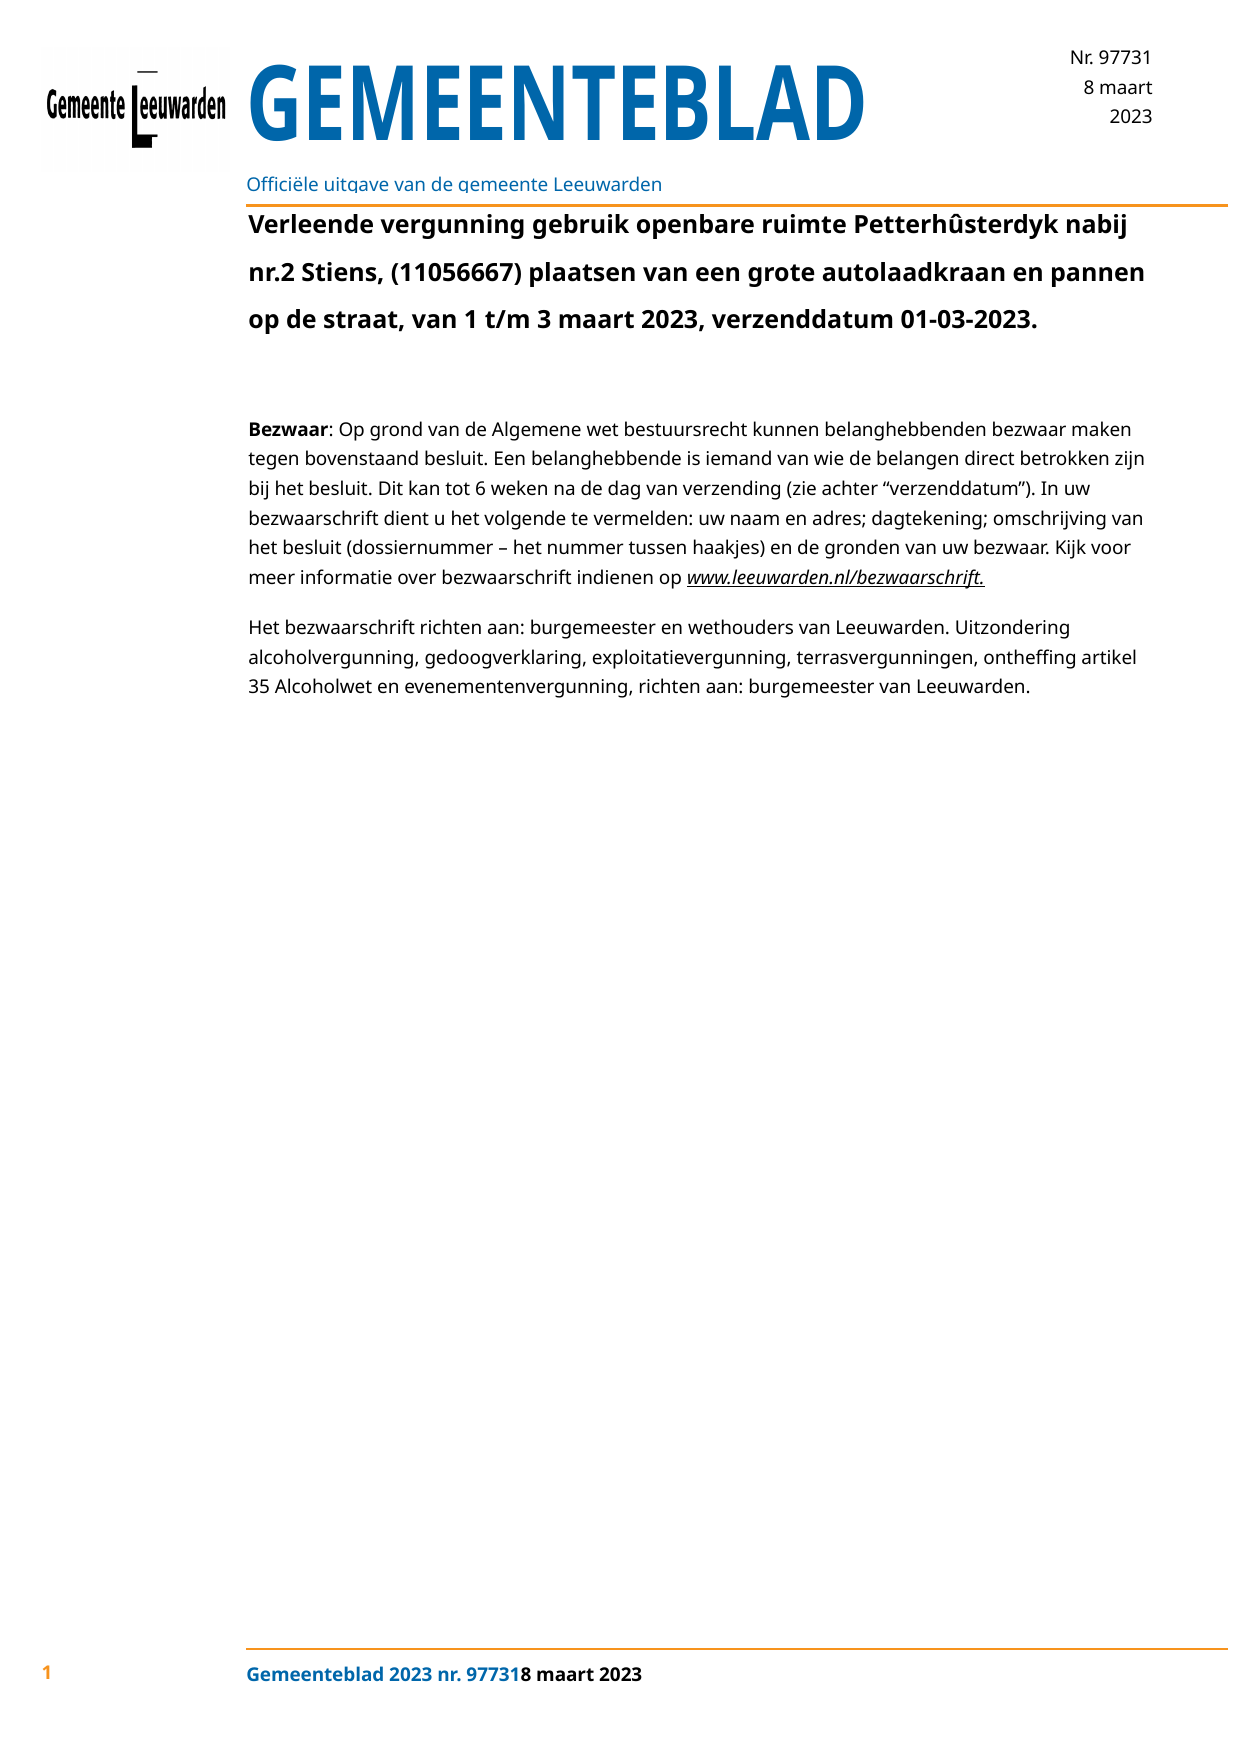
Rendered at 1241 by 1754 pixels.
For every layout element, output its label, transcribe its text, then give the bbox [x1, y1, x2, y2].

text Het bezwaarschrift richten aan: burgemeester en wethouders van Leeuwarden. Uitzondering alcoholvergunning, gedoogverklaring, exploitatievergunning, terrasvergunningen, ontheffing artikel 35 Alcoholwet en evenementenvergunning, richten aan: burgemeester van Leeuwarden. [248, 614, 1152, 699]
picture [41, 47, 231, 172]
text Bezwaar: Op grond van de Algemene wet bestuursrecht kunnen belanghebbenden bezwaar maken tegen bovenstaand besluit. Een belanghebbende is iemand van wie de belangen direct betrokken zijn bij het besluit. Dit kan tot 6 weken na de dag van verzending (zie achter “verzenddatum”). In uw bezwaarschrift dient u het volgende te vermelden: uw naam en adres; dagtekening; omschrijving van het besluit (dossiernummer – het nummer tussen haakjes) en de gronden van uw bezwaar. Kijk voor meer informatie over bezwaarschrift indienen op www.leeuwarden.nl/bezwaarschrift. [248, 416, 1152, 589]
text Verleende vergunning gebruik openbare ruimte Petterhûsterdyk nabij nr.2 Stiens, (11056667) plaatsen van een grote autolaadkraan en pannen op de straat, van 1 t/m 3 maart 2023, verzenddatum 01-03-2023. [248, 207, 1152, 336]
